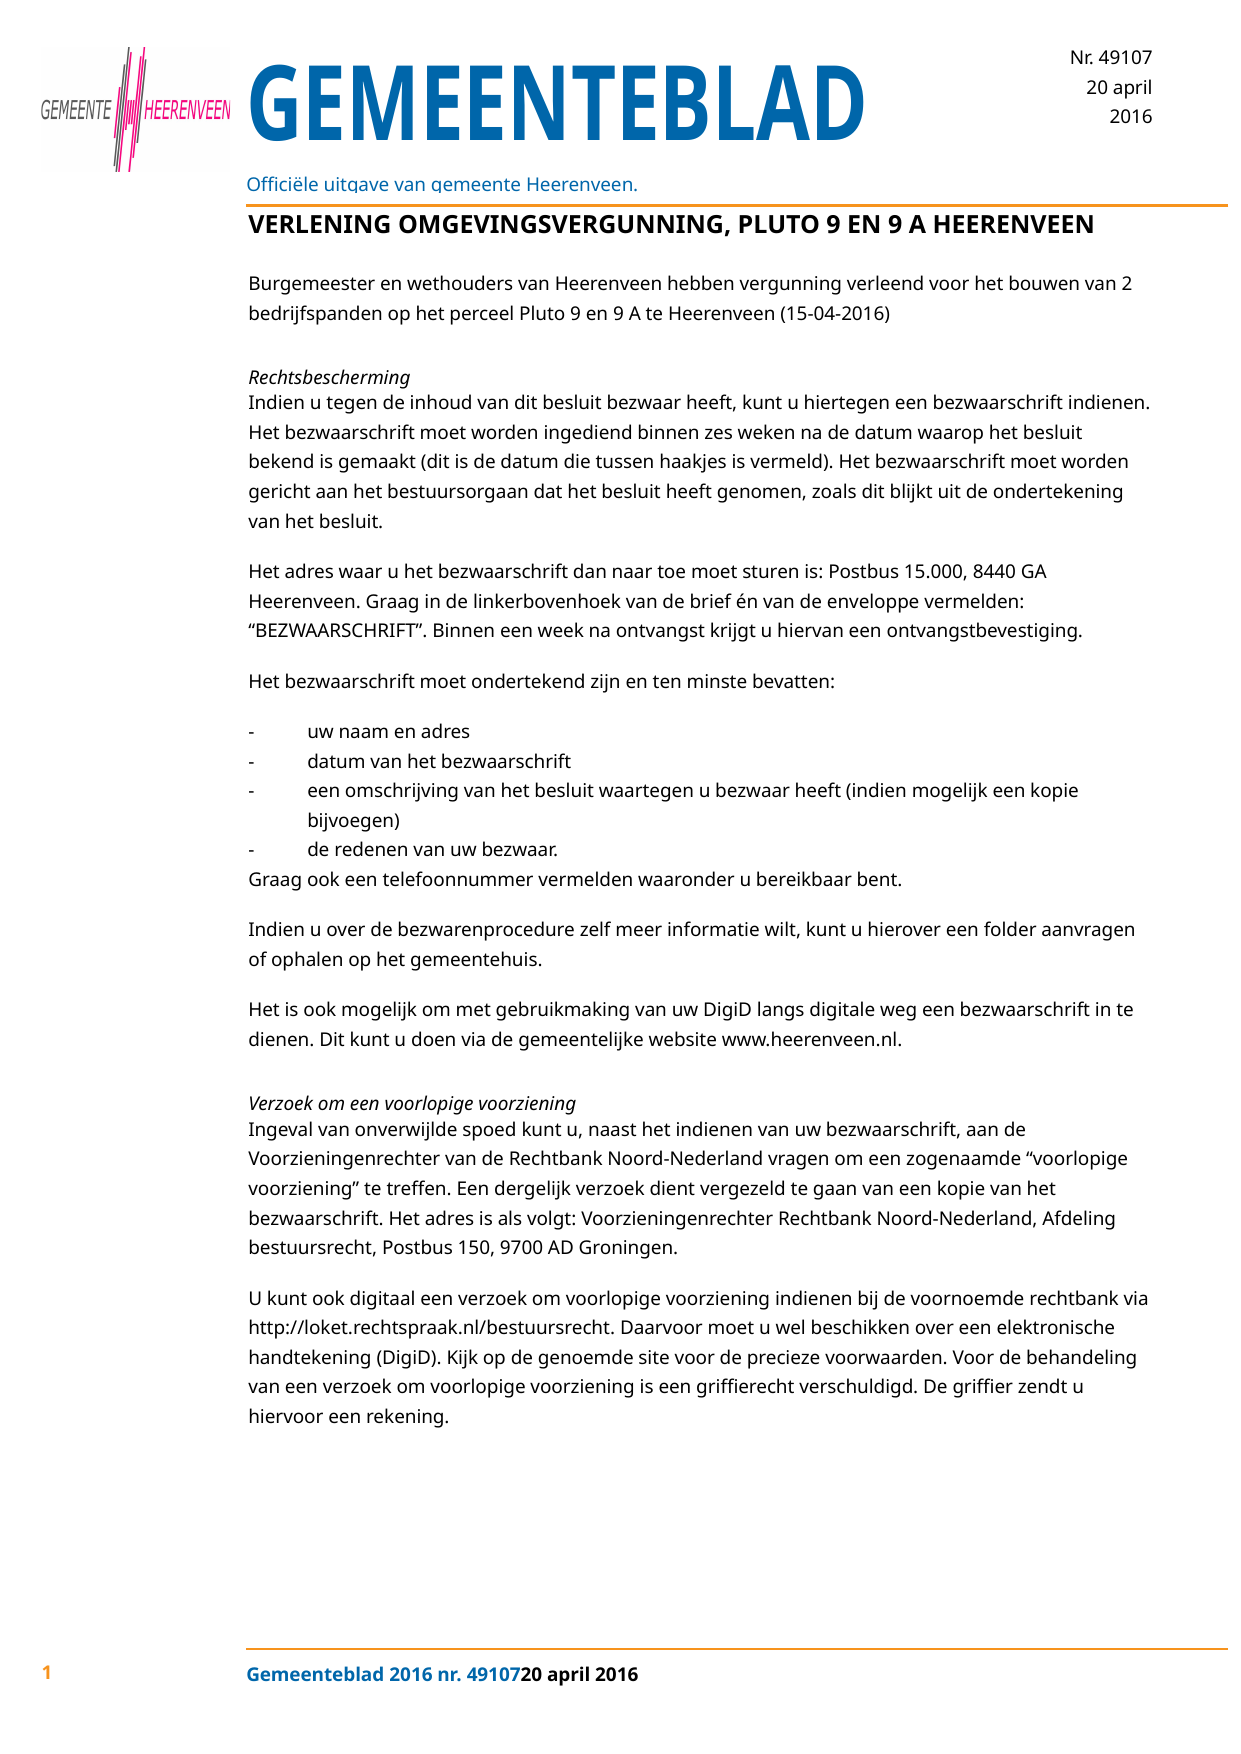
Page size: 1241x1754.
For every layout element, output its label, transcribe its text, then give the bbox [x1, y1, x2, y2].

text U kunt ook digitaal een verzoek om voorlopige voorziening indienen bij de voornoemde rechtbank via http://loket.rechtspraak.nl/bestuursrecht. Daarvoor moet u wel beschikken over een elektronische handtekening (DigiD). Kijk op de genoemde site voor de precieze voorwaarden. Voor de behandeling van een verzoek om voorlopige voorziening is een griffierecht verschuldigd. De griffier zendt u hiervoor een rekening. [248, 1285, 1152, 1429]
text Burgemeester en wethouders van Heerenveen hebben vergunning verleend voor het bouwen van 2 bedrijfspanden op het perceel Pluto 9 en 9 A te Heerenveen (15-04-2016) [248, 270, 1152, 326]
text Het is ook mogelijk om met gebruikmaking van uw DigiD langs digitale weg een bezwaarschrift in te dienen. Dit kunt u doen via de gemeentelijke website www.heerenveen.nl. [248, 997, 1152, 1052]
text Het adres waar u het bezwaarschrift dan naar toe moet sturen is: Postbus 15.000, 8440 GA Heerenveen. Graag in de linkerbovenhoek van de brief én van de enveloppe vermelden: “BEZWAARSCHRIFT”. Binnen een week na ontvangst krijgt u hiervan een ontvangstbevestiging. [248, 558, 1152, 643]
list een omschrijving van het besluit waartegen u bezwaar heeft (indien mogelijk een kopie bijvoegen) [248, 777, 1152, 833]
picture [41, 47, 231, 172]
text Indien u tegen de inhoud van dit besluit bezwaar heeft, kunt u hiertegen een bezwaarschrift indienen. Het bezwaarschrift moet worden ingediend binnen zes weken na de datum waarop het besluit bekend is gemaakt (dit is de datum die tussen haakjes is vermeld). Het bezwaarschrift moet worden gericht aan het bestuursorgaan dat het besluit heeft genomen, zoals dit blijkt uit de ondertekening van het besluit. [248, 389, 1152, 534]
list datum van het bezwaarschrift [248, 748, 1152, 774]
text Ingeval van onverwijlde spoed kunt u, naast het indienen van uw bezwaarschrift, aan de Voorzieningenrechter van de Rechtbank Noord-Nederland vragen om een zogenaamde “voorlopige voorziening” te treffen. Een dergelijk verzoek dient vergezeld te gaan van een kopie van het bezwaarschrift. Het adres is als volgt: Voorzieningenrechter Rechtbank Noord-Nederland, Afdeling bestuursrecht, Postbus 150, 9700 AD Groningen. [248, 1116, 1152, 1260]
list de redenen van uw bezwaar. [248, 837, 1152, 862]
text Verzoek om een voorlopige voorziening [248, 1090, 1152, 1116]
text Het bezwaarschrift moet ondertekend zijn en ten minste bevatten: [248, 668, 1152, 694]
list uw naam en adres [248, 718, 1152, 744]
text Graag ook een telefoonnummer vermelden waaronder u bereikbaar bent. [248, 866, 1152, 892]
text Indien u over de bezwarenprocedure zelf meer informatie wilt, kunt u hierover een folder aanvragen of ophalen op het gemeentehuis. [248, 917, 1152, 972]
text Rechtsbescherming [248, 364, 1152, 389]
text VERLENING OMGEVINGSVERGUNNING, PLUTO 9 EN 9 A HEERENVEEN [248, 207, 1152, 241]
